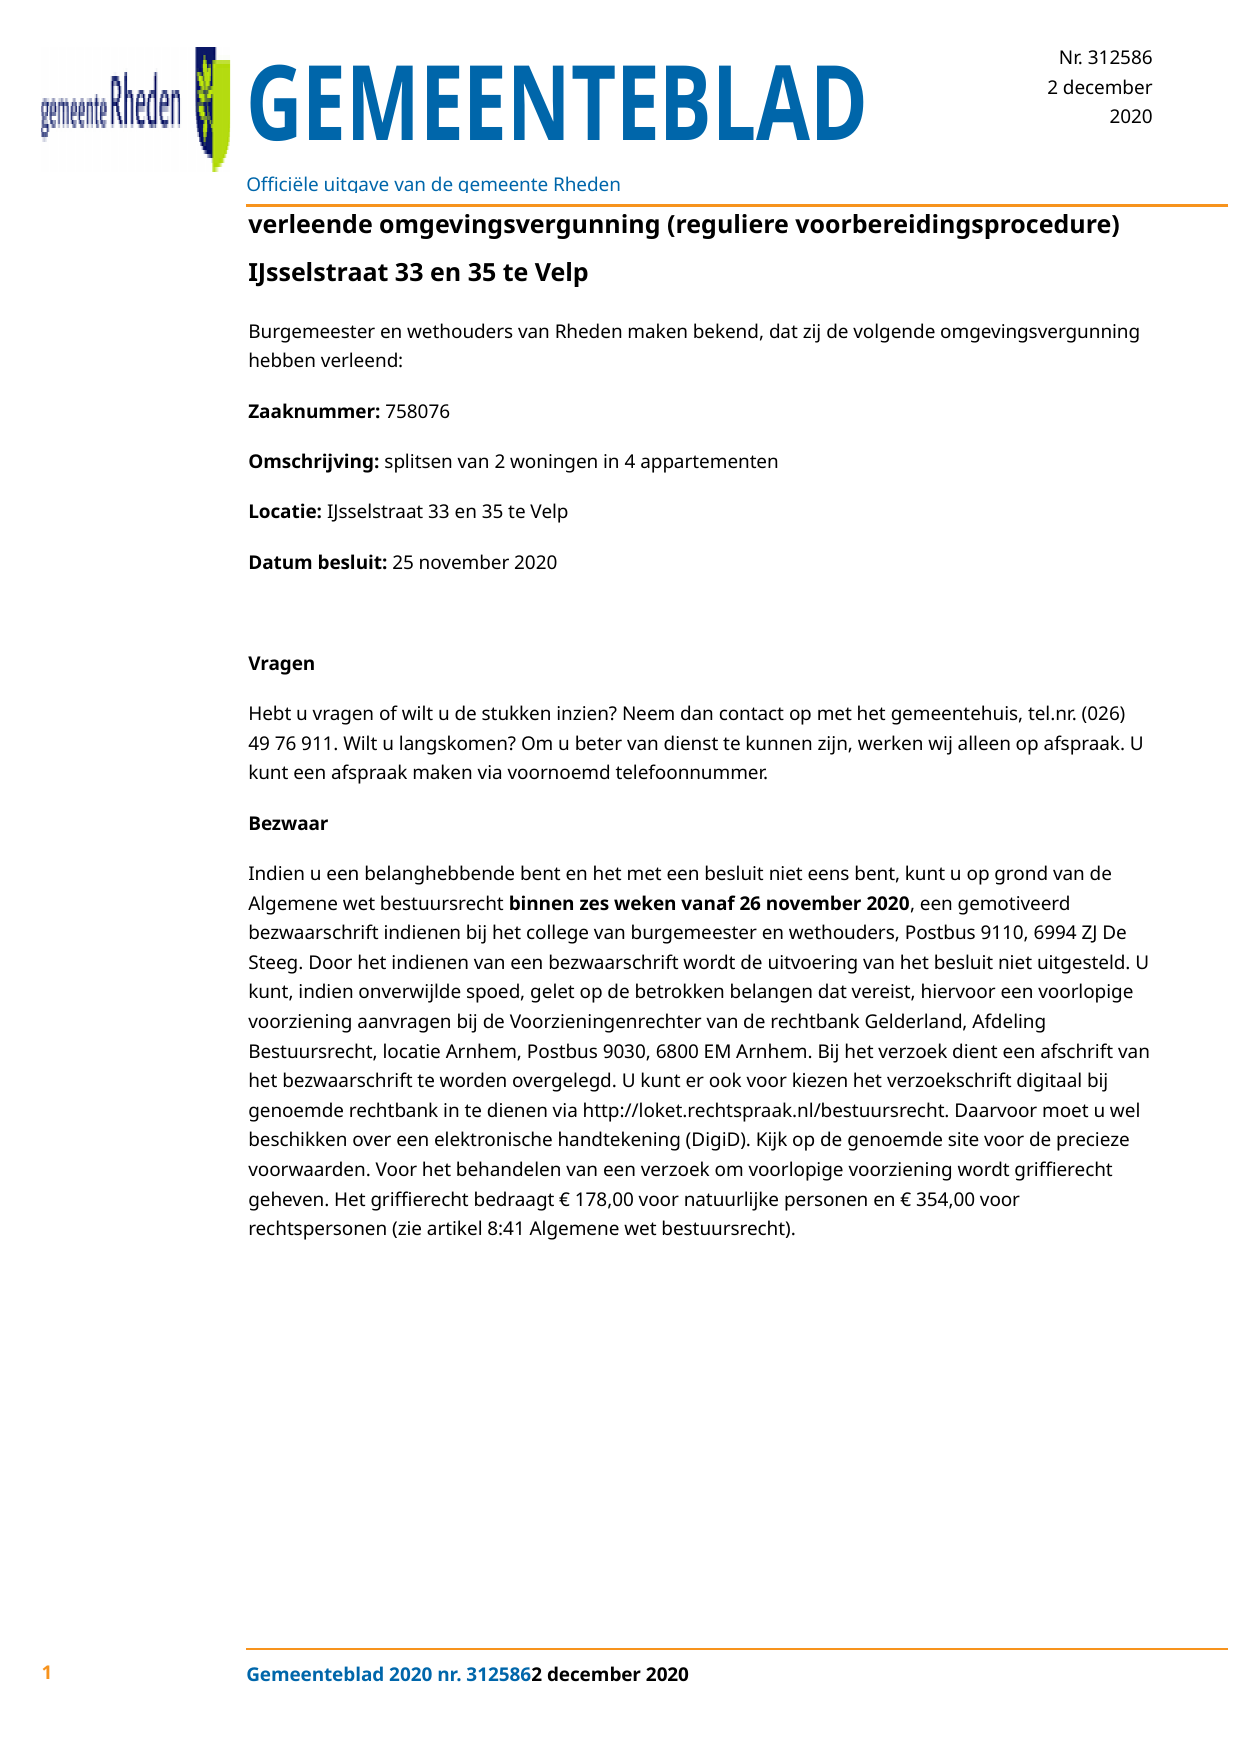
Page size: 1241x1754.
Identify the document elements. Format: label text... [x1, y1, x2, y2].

text Zaaknummer: 758076 [248, 398, 1152, 424]
text Burgemeester en wethouders van Rheden maken bekend, dat zij de volgende omgevingsvergunning hebben verleend: [248, 318, 1152, 373]
text Indien u een belanghebbende bent en het met een besluit niet eens bent, kunt u op grond van de Algemene wet bestuursrecht binnen zes weken vanaf 26 november 2020, een gemotiveerd bezwaarschrift indienen bij het college van burgemeester en wethouders, Postbus 9110, 6994 ZJ De Steeg. Door het indienen van een bezwaarschrift wordt de uitvoering van het besluit niet uitgesteld. U kunt, indien onverwijlde spoed, gelet op de betrokken belangen dat vereist, hiervoor een voorlopige voorziening aanvragen bij de Voorzieningenrechter van de rechtbank Gelderland, Afdeling Bestuursrecht, locatie Arnhem, Postbus 9030, 6800 EM Arnhem. Bij het verzoek dient een afschrift van het bezwaarschrift te worden overgelegd. U kunt er ook voor kiezen het verzoekschrift digitaal bij genoemde rechtbank in te dienen via http://loket.rechtspraak.nl/bestuursrecht. Daarvoor moet u wel beschikken over een elektronische handtekening (DigiD). Kijk op de genoemde site voor de precieze voorwaarden. Voor het behandelen van een verzoek om voorlopige voorziening wordt griffierecht geheven. Het griffierecht bedraagt € 178,00 voor natuurlijke personen en € 354,00 voor rechtspersonen (zie artikel 8:41 Algemene wet bestuursrecht). [248, 860, 1152, 1241]
text Hebt u vragen of wilt u de stukken inzien? Neem dan contact op met het gemeentehuis, tel.nr. (026) 49 76 911. Wilt u langskomen? Om u beter van dienst te kunnen zijn, werken wij alleen op afspraak. U kunt een afspraak maken via voornoemd telefoonnummer. [248, 700, 1152, 785]
picture [41, 47, 231, 172]
text Datum besluit: 25 november 2020 [248, 549, 1152, 575]
text Vragen [248, 650, 1152, 676]
text verleende omgevingsvergunning (reguliere voorbereidingsprocedure) IJsselstraat 33 en 35 te Velp [248, 207, 1152, 288]
text Locatie: IJsselstraat 33 en 35 te Velp [248, 499, 1152, 524]
text Bezwaar [248, 810, 1152, 836]
text Omschrijving: splitsen van 2 woningen in 4 appartementen [248, 448, 1152, 474]
